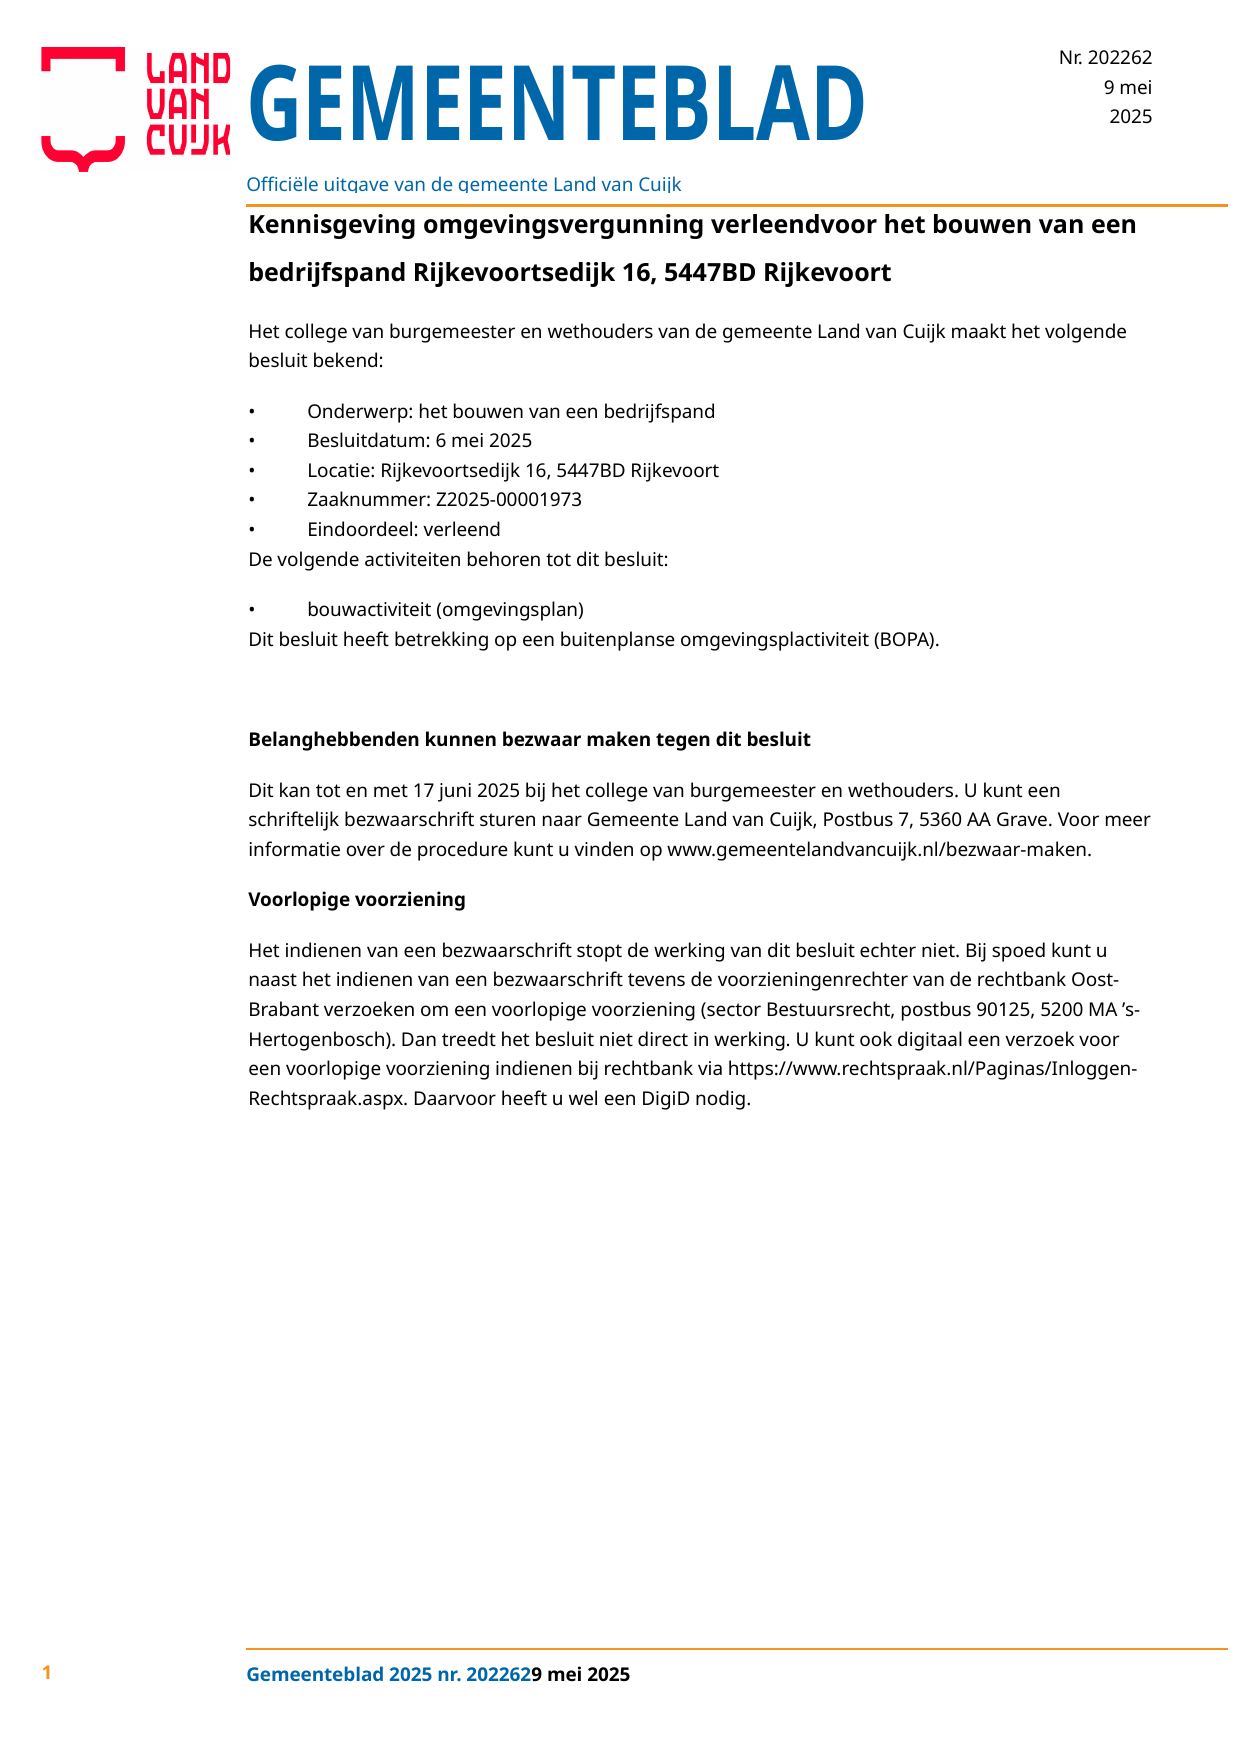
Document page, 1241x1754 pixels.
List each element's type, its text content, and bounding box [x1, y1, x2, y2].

list Onderwerp: het bouwen van een bedrijfspand [248, 398, 1152, 424]
text Kennisgeving omgevingsvergunning verleendvoor het bouwen van een bedrijfspand Rijkevoortsedijk 16, 5447BD Rijkevoort [248, 207, 1152, 288]
text De volgende activiteiten behoren tot dit besluit: [248, 546, 1152, 572]
text Het indienen van een bezwaarschrift stopt de werking van dit besluit echter niet. Bij spoed kunt u naast het indienen van een bezwaarschrift tevens de voorzieningenrechter van de rechtbank Oost-Brabant verzoeken om een voorlopige voorziening (sector Bestuursrecht, postbus 90125, 5200 MA ’s-Hertogenbosch). Dan treedt het besluit niet direct in werking. U kunt ook digitaal een verzoek voor een voorlopige voorziening indienen bij rechtbank via https://www.rechtspraak.nl/Paginas/Inloggen-Rechtspraak.aspx. Daarvoor heeft u wel een DigiD nodig. [248, 937, 1152, 1111]
list Zaaknummer: Z2025-00001973 [248, 487, 1152, 512]
list Eindoordeel: verleend [248, 516, 1152, 542]
text Het college van burgemeester en wethouders van de gemeente Land van Cuijk maakt het volgende besluit bekend: [248, 318, 1152, 373]
picture [41, 47, 231, 172]
text Belanghebbenden kunnen bezwaar maken tegen dit besluit [248, 727, 1152, 752]
list Besluitdatum: 6 mei 2025 [248, 427, 1152, 453]
list bouwactiviteit (omgevingsplan) [248, 596, 1152, 622]
text Voorlopige voorziening [248, 887, 1152, 912]
text Dit kan tot en met 17 juni 2025 bij het college van burgemeester en wethouders. U kunt een schriftelijk bezwaarschrift sturen naar Gemeente Land van Cuijk, Postbus 7, 5360 AA Grave. Voor meer informatie over de procedure kunt u vinden op www.gemeentelandvancuijk.nl/bezwaar-maken. [248, 777, 1152, 862]
list Locatie: Rijkevoortsedijk 16, 5447BD Rijkevoort [248, 457, 1152, 483]
text Dit besluit heeft betrekking op een buitenplanse omgevingsplactiviteit (BOPA). [248, 626, 1152, 652]
